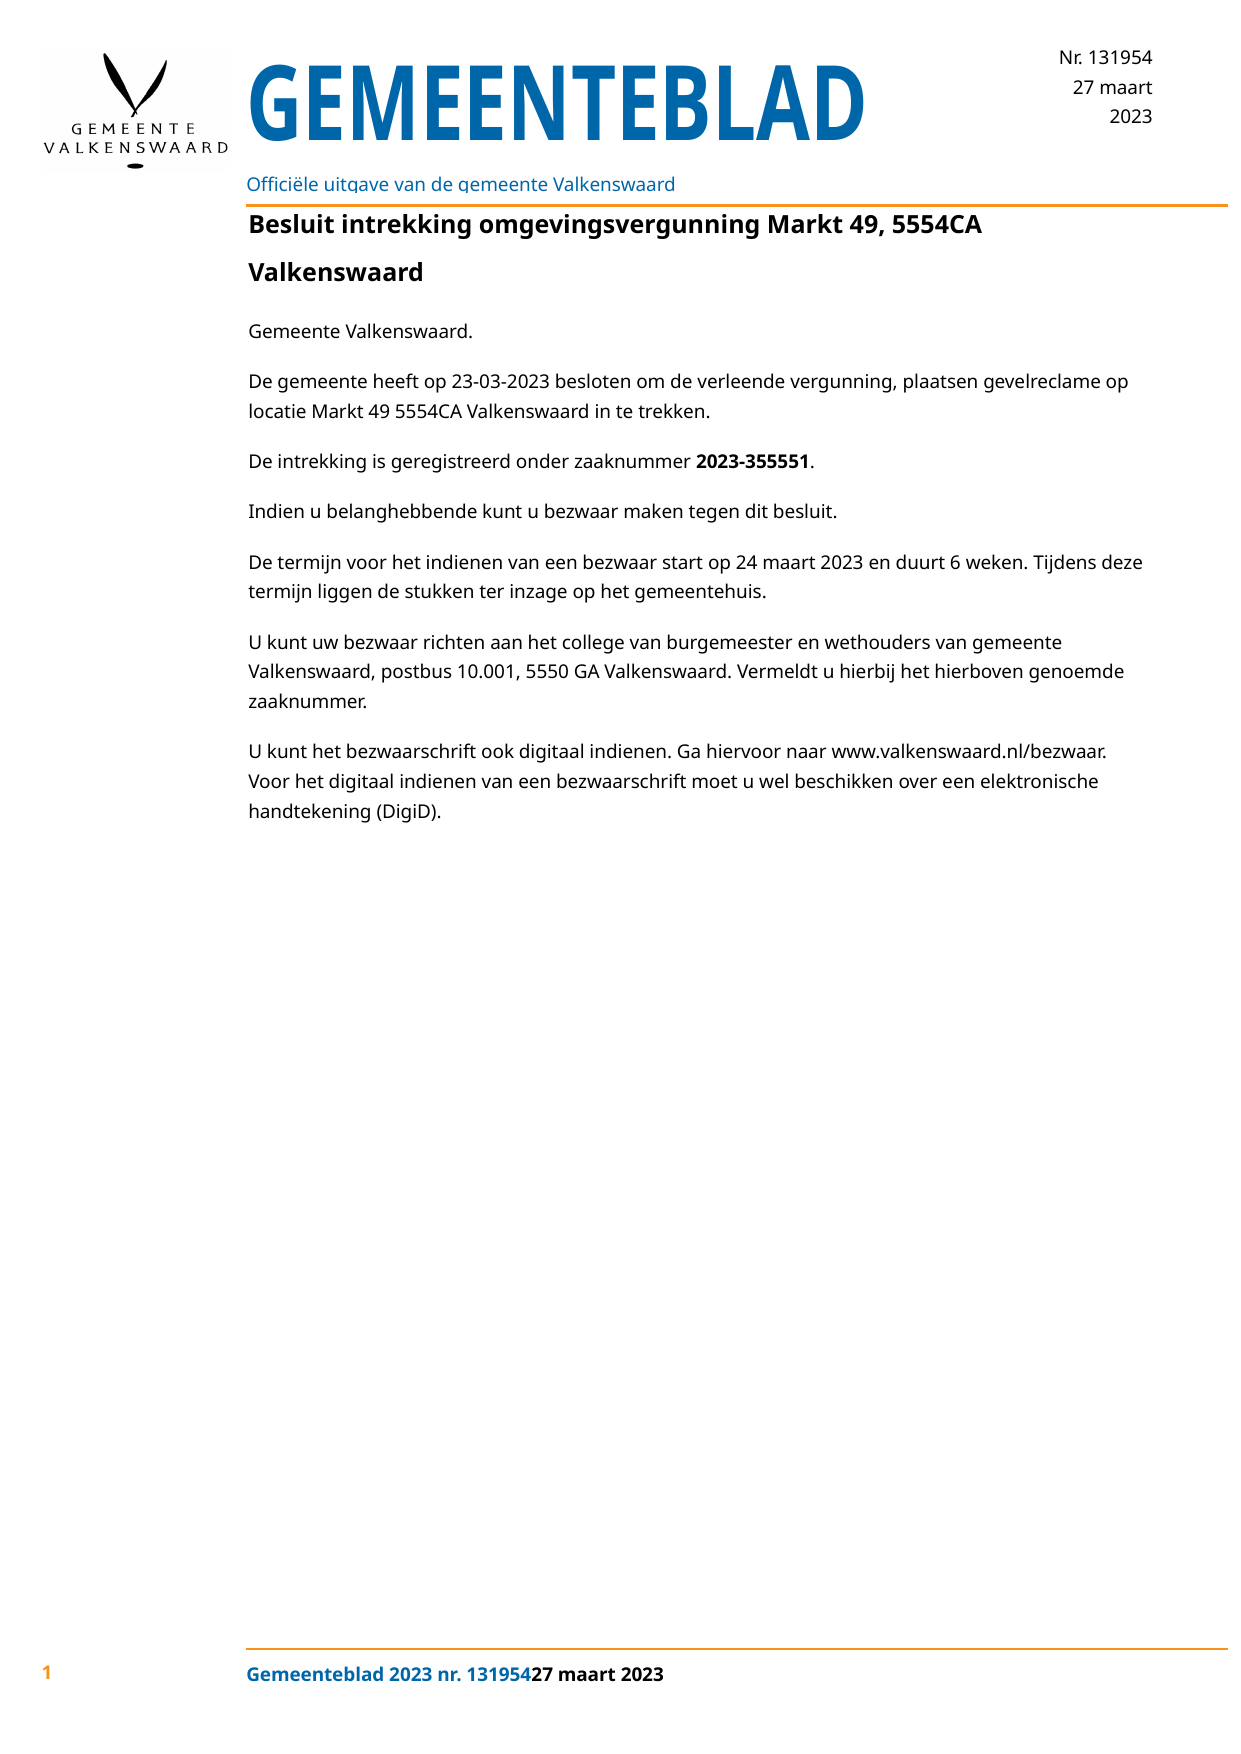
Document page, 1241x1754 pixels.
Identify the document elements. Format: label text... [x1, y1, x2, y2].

text Besluit intrekking omgevingsvergunning Markt 49, 5554CA Valkenswaard [248, 207, 1152, 288]
text De gemeente heeft op 23-03-2023 besloten om de verleende vergunning, plaatsen gevelreclame op locatie Markt 49 5554CA Valkenswaard in te trekken. [248, 368, 1152, 424]
text U kunt uw bezwaar richten aan het college van burgemeester en wethouders van gemeente Valkenswaard, postbus 10.001, 5550 GA Valkenswaard. Vermeldt u hierbij het hierboven genoemde zaaknummer. [248, 629, 1152, 714]
text U kunt het bezwaarschrift ook digitaal indienen. Ga hiervoor naar www.valkenswaard.nl/bezwaar. Voor het digitaal indienen van een bezwaarschrift moet u wel beschikken over een elektronische handtekening (DigiD). [248, 739, 1152, 824]
text Gemeente Valkenswaard. [248, 318, 1152, 344]
text De intrekking is geregistreerd onder zaaknummer 2023-355551. [248, 448, 1152, 474]
text De termijn voor het indienen van een bezwaar start op 24 maart 2023 en duurt 6 weken. Tijdens deze termijn liggen de stukken ter inzage op het gemeentehuis. [248, 549, 1152, 604]
text Indien u belanghebbende kunt u bezwaar maken tegen dit besluit. [248, 499, 1152, 524]
picture [41, 47, 231, 172]
